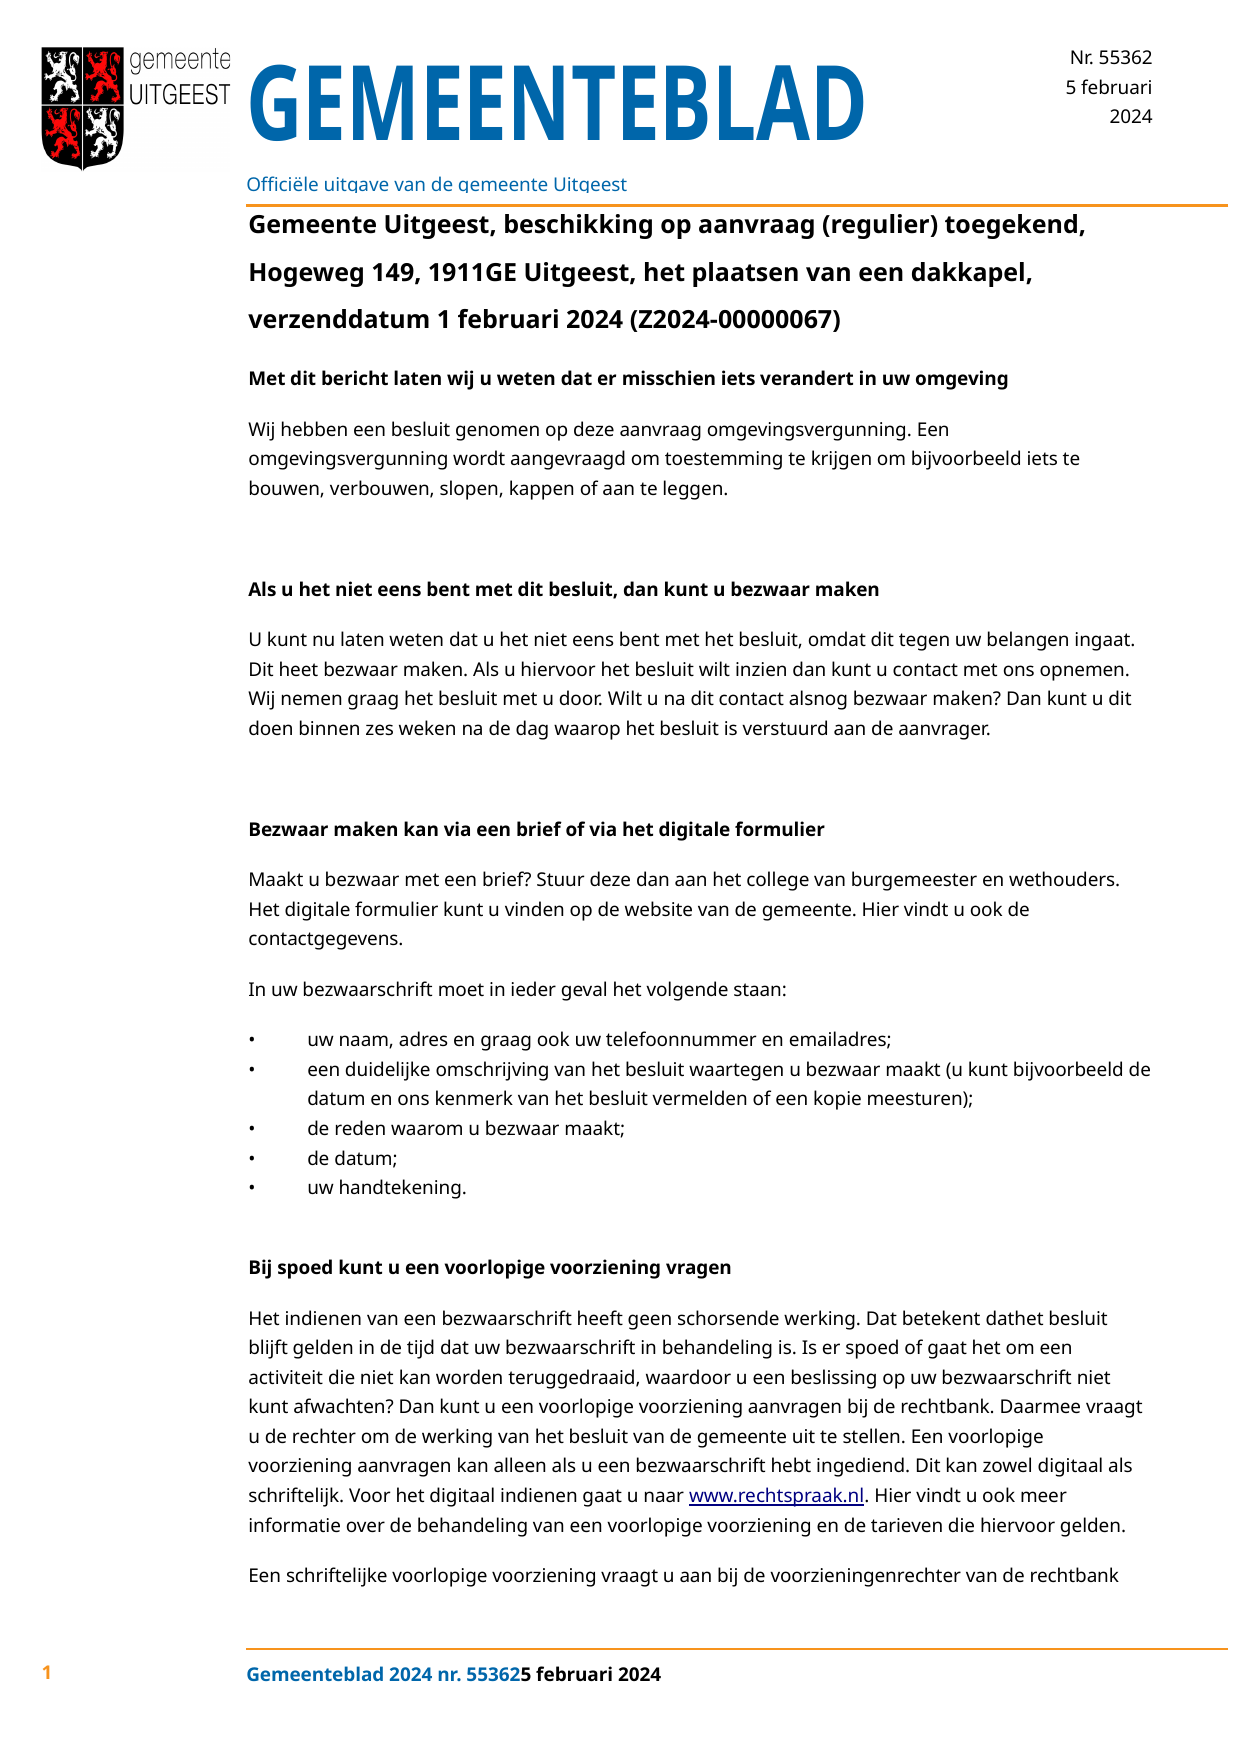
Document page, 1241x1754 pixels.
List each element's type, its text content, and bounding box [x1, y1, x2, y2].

text Het indienen van een bezwaarschrift heeft geen schorsende werking. Dat betekent dathet besluit blijft gelden in de tijd dat uw bezwaarschrift in behandeling is. Is er spoed of gaat het om een activiteit die niet kan worden teruggedraaid, waardoor u een beslissing op uw bezwaarschrift niet kunt afwachten? Dan kunt u een voorlopige voorziening aanvragen bij de rechtbank. Daarmee vraagt u de rechter om de werking van het besluit van de gemeente uit te stellen. Een voorlopige voorziening aanvragen kan alleen als u een bezwaarschrift hebt ingediend. Dit kan zowel digitaal als schriftelijk. Voor het digitaal indienen gaat u naar www.rechtspraak.nl. Hier vindt u ook meer informatie over de behandeling van een voorlopige voorziening en de tarieven die hiervoor gelden. [248, 1305, 1152, 1537]
text Maakt u bezwaar met een brief? Stuur deze dan aan het college van burgemeester en wethouders. Het digitale formulier kunt u vinden op de website van de gemeente. Hier vindt u ook de contactgegevens. [248, 866, 1152, 951]
text Bezwaar maken kan via een brief of via het digitale formulier [248, 816, 1152, 842]
text In uw bezwaarschrift moet in ieder geval het volgende staan: [248, 976, 1152, 1002]
text Bij spoed kunt u een voorlopige voorziening vragen [248, 1254, 1152, 1280]
text Wij hebben een besluit genomen op deze aanvraag omgevingsvergunning. Een omgevingsvergunning wordt aangevraagd om toestemming te krijgen om bijvoorbeeld iets te bouwen, verbouwen, slopen, kappen of aan te leggen. [248, 416, 1152, 501]
text Gemeente Uitgeest, beschikking op aanvraag (regulier) toegekend, Hogeweg 149, 1911GE Uitgeest, het plaatsen van een dakkapel, verzenddatum 1 februari 2024 (Z2024-00000067) [248, 207, 1152, 336]
text Met dit bericht laten wij u weten dat er misschien iets verandert in uw omgeving [248, 366, 1152, 391]
list uw naam, adres en graag ook uw telefoonnummer en emailadres; [248, 1026, 1152, 1052]
list de datum; [248, 1145, 1152, 1170]
list een duidelijke omschrijving van het besluit waartegen u bezwaar maakt (u kunt bijvoorbeeld de datum en ons kenmerk van het besluit vermelden of een kopie meesturen); [248, 1056, 1152, 1111]
text Als u het niet eens bent met dit besluit, dan kunt u bezwaar maken [248, 576, 1152, 602]
picture [41, 47, 231, 172]
list de reden waarom u bezwaar maakt; [248, 1115, 1152, 1141]
list uw handtekening. [248, 1174, 1152, 1200]
text U kunt nu laten weten dat u het niet eens bent met het besluit, omdat dit tegen uw belangen ingaat. Dit heet bezwaar maken. Als u hiervoor het besluit wilt inzien dan kunt u contact met ons opnemen. Wij nemen graag het besluit met u door. Wilt u na dit contact alsnog bezwaar maken? Dan kunt u dit doen binnen zes weken na de dag waarop het besluit is verstuurd aan de aanvrager. [248, 626, 1152, 741]
text Een schriftelijke voorlopige voorziening vraagt u aan bij de voorzieningenrechter van de rechtbank [248, 1562, 1152, 1588]
